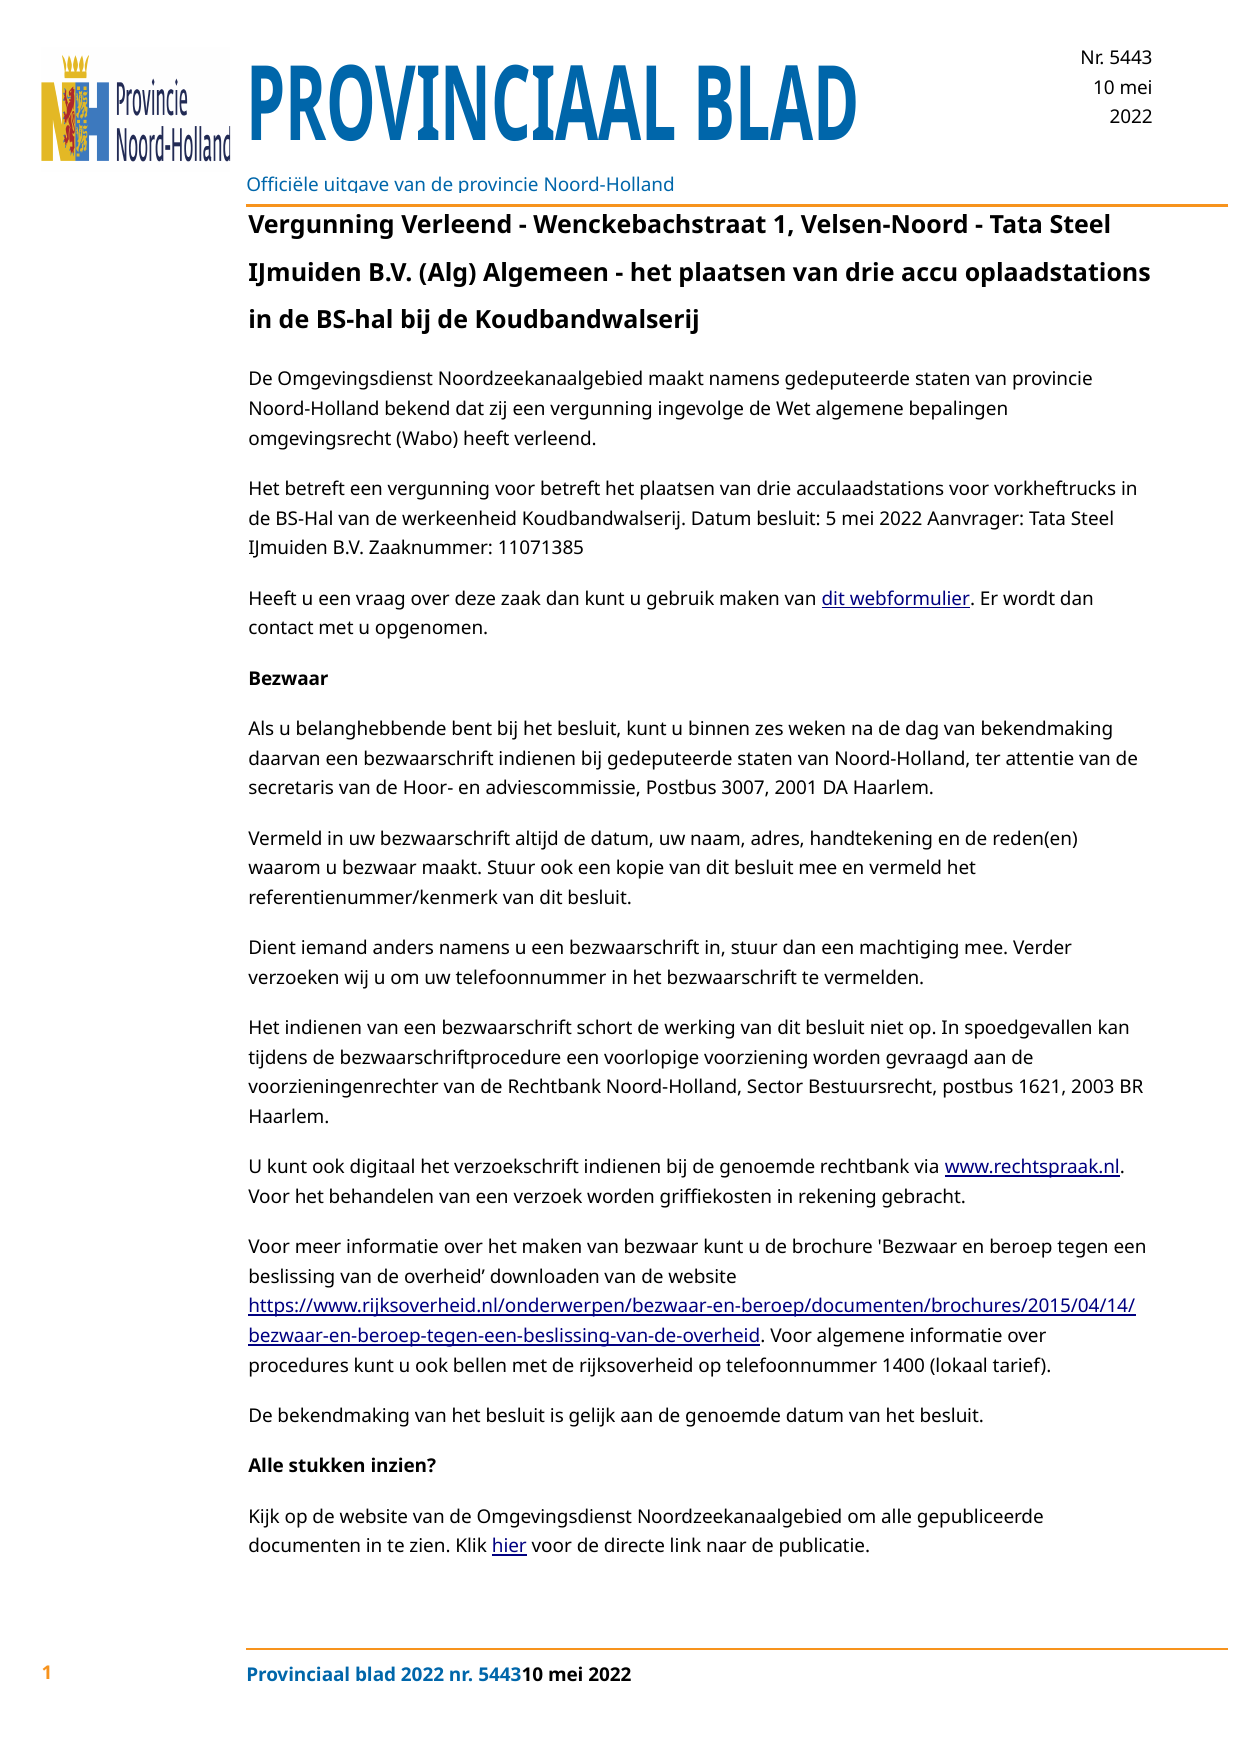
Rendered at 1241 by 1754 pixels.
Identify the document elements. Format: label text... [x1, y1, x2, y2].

picture [41, 47, 231, 172]
text Voor meer informatie over het maken van bezwaar kunt u de brochure 'Bezwaar en beroep tegen een beslissing van de overheid’ downloaden van de website https://www.rijksoverheid.nl/onderwerpen/bezwaar-en-beroep/documenten/brochures/2015/04/14/bezwaar-en-beroep-tegen-een-beslissing-van-de-overheid. Voor algemene informatie over procedures kunt u ook bellen met de rijksoverheid op telefoonnummer 1400 (lokaal tarief). [248, 1233, 1152, 1377]
text De bekendmaking van het besluit is gelijk aan de genoemde datum van het besluit. [248, 1402, 1152, 1428]
text Als u belanghebbende bent bij het besluit, kunt u binnen zes weken na de dag van bekendmaking daarvan een bezwaarschrift indienen bij gedeputeerde staten van Noord-Holland, ter attentie van de secretaris van de Hoor- en adviescommissie, Postbus 3007, 2001 DA Haarlem. [248, 715, 1152, 800]
text Bezwaar [248, 665, 1152, 690]
text Dient iemand anders namens u een bezwaarschrift in, stuur dan een machtiging mee. Verder verzoeken wij u om uw telefoonnummer in het bezwaarschrift te vermelden. [248, 934, 1152, 989]
text Het betreft een vergunning voor betreft het plaatsen van drie acculaadstations voor vorkheftrucks in de BS-Hal van de werkeenheid Koudbandwalserij. Datum besluit: 5 mei 2022 Aanvrager: Tata Steel IJmuiden B.V. Zaaknummer: 11071385 [248, 475, 1152, 560]
text Alle stukken inzien? [248, 1453, 1152, 1478]
text De Omgevingsdienst Noordzeekanaalgebied maakt namens gedeputeerde staten van provincie Noord-Holland bekend dat zij een vergunning ingevolge de Wet algemene bepalingen omgevingsrecht (Wabo) heeft verleend. [248, 366, 1152, 450]
text Heeft u een vraag over deze zaak dan kunt u gebruik maken van dit webformulier. Er wordt dan contact met u opgenomen. [248, 585, 1152, 640]
text Vergunning Verleend - Wenckebachstraat 1, Velsen-Noord - Tata Steel IJmuiden B.V. (Alg) Algemeen - het plaatsen van drie accu oplaadstations in de BS-hal bij de Koudbandwalserij [248, 207, 1152, 336]
text Kijk op de website van de Omgevingsdienst Noordzeekanaalgebied om alle gepubliceerde documenten in te zien. Klik hier voor de directe link naar de publicatie. [248, 1503, 1152, 1558]
text Vermeld in uw bezwaarschrift altijd de datum, uw naam, adres, handtekening en de reden(en) waarom u bezwaar maakt. Stuur ook een kopie van dit besluit mee en vermeld het referentienummer/kenmerk van dit besluit. [248, 825, 1152, 909]
text Het indienen van een bezwaarschrift schort de werking van dit besluit niet op. In spoedgevallen kan tijdens de bezwaarschriftprocedure een voorlopige voorziening worden gevraagd aan de voorzieningenrechter van de Rechtbank Noord-Holland, Sector Bestuursrecht, postbus 1621, 2003 BR Haarlem. [248, 1014, 1152, 1129]
text U kunt ook digitaal het verzoekschrift indienen bij de genoemde rechtbank via www.rechtspraak.nl. Voor het behandelen van een verzoek worden griffiekosten in rekening gebracht. [248, 1153, 1152, 1209]
